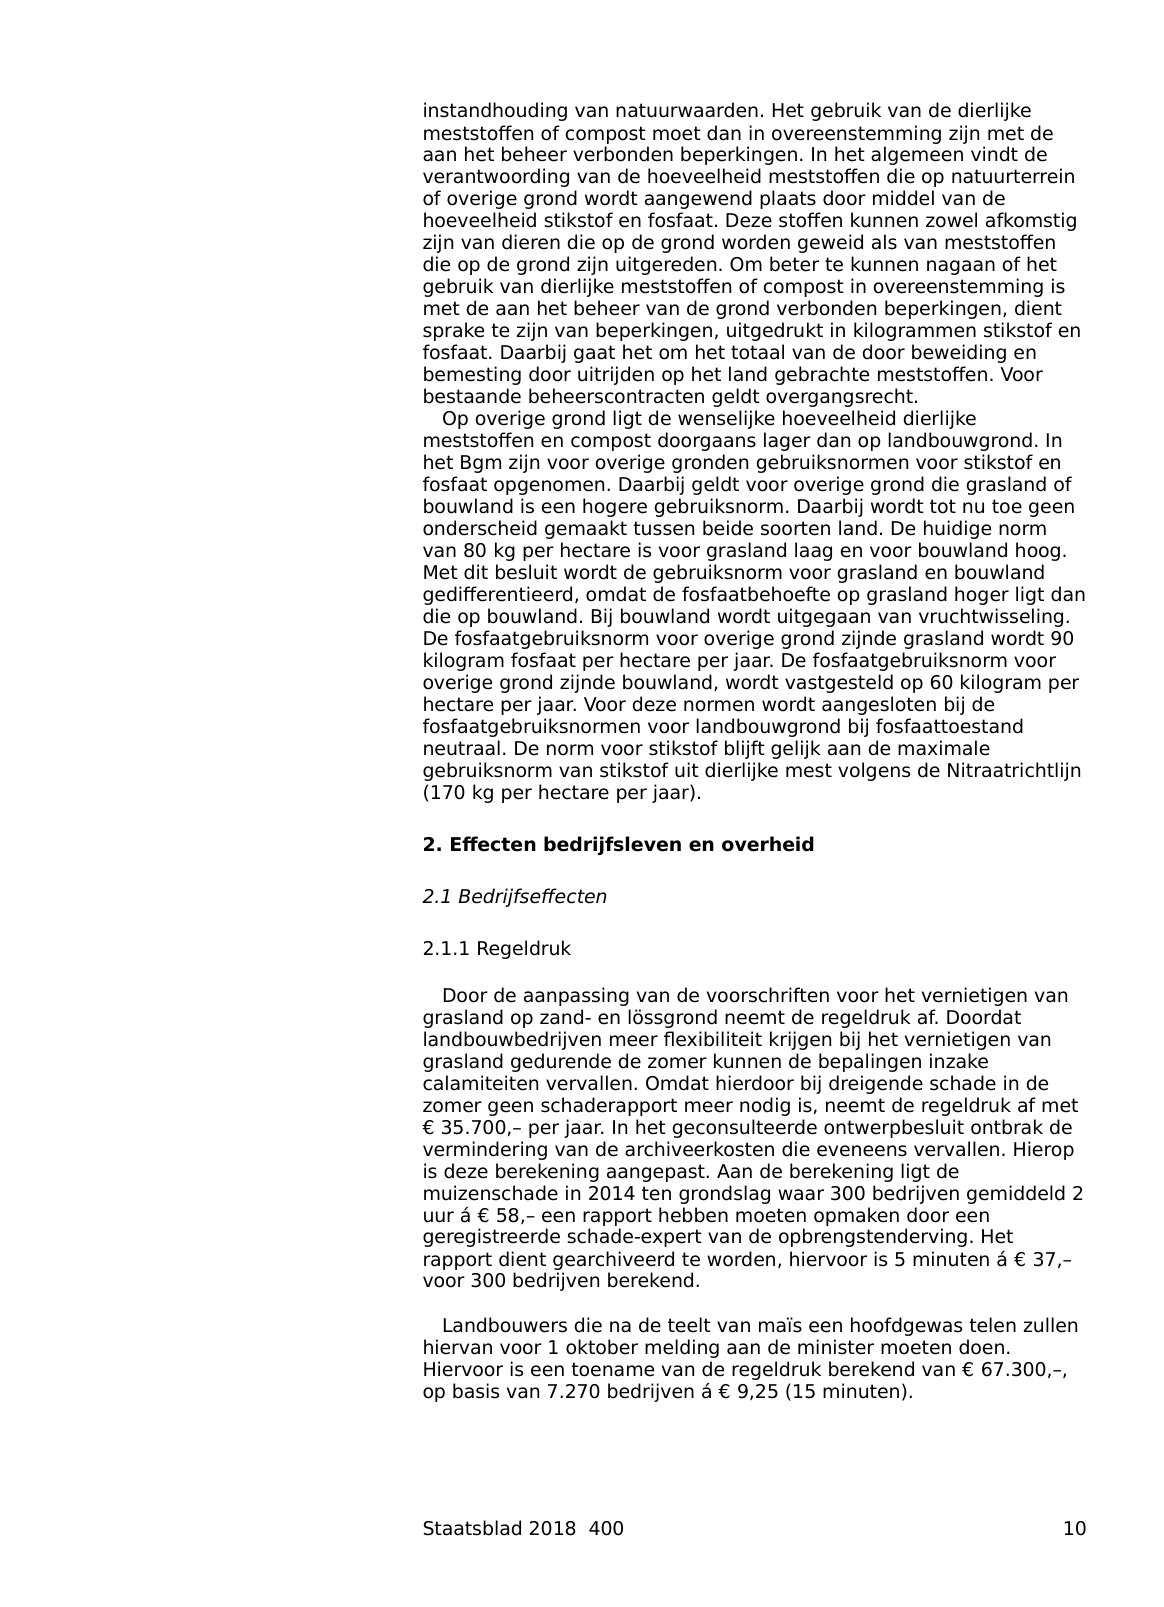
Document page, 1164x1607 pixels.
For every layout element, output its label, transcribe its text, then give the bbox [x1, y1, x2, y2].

subtitle 2.1.1 Regeldruk [422, 938, 1087, 960]
subtitle 2. Effecten bedrijfsleven en overheid [422, 834, 1087, 856]
text instandhouding van natuurwaarden. Het gebruik van de dierlijke meststoffen of compost moet dan in overeenstemming zijn met de aan het beheer verbonden beperkingen. In het algemeen vindt de verantwoording van de hoeveelheid meststoffen die op natuurterrein of overige grond wordt aangewend plaats door middel van de hoeveelheid stikstof en fosfaat. Deze stoffen kunnen zowel afkomstig zijn van dieren die op de grond worden geweid als van meststoffen die op de grond zijn uitgereden. Om beter te kunnen nagaan of het gebruik van dierlijke meststoffen of compost in overeenstemming is met de aan het beheer van de grond verbonden beperkingen, dient sprake te zijn van beperkingen, uitgedrukt in kilogrammen stikstof en fosfaat. Daarbij gaat het om het totaal van de door beweiding en bemesting door uitrijden op het land gebrachte meststoffen. Voor bestaande beheerscontracten geldt overgangsrecht. [422, 100, 1087, 408]
text Op overige grond ligt de wenselijke hoeveelheid dierlijke meststoffen en compost doorgaans lager dan op landbouwgrond. In het Bgm zijn voor overige gronden gebruiksnormen voor stikstof en fosfaat opgenomen. Daarbij geldt voor overige grond die grasland of bouwland is een hogere gebruiksnorm. Daarbij wordt tot nu toe geen onderscheid gemaakt tussen beide soorten land. De huidige norm van 80 kg per hectare is voor grasland laag en voor bouwland hoog. Met dit besluit wordt de gebruiksnorm voor grasland en bouwland gedifferentieerd, omdat de fosfaatbehoefte op grasland hoger ligt dan die op bouwland. Bij bouwland wordt uitgegaan van vruchtwisseling. De fosfaatgebruiksnorm voor overige grond zijnde grasland wordt 90 kilogram fosfaat per hectare per jaar. De fosfaatgebruiksnorm voor overige grond zijnde bouwland, wordt vastgesteld op 60 kilogram per hectare per jaar. Voor deze normen wordt aangesloten bij de fosfaatgebruiksnormen voor landbouwgrond bij fosfaattoestand neutraal. De norm voor stikstof blijft gelijk aan de maximale gebruiksnorm van stikstof uit dierlijke mest volgens de Nitraatrichtlijn (170 kg per hectare per jaar). [422, 408, 1087, 804]
text Door de aanpassing van de voorschriften voor het vernietigen van grasland op zand- en lössgrond neemt de regeldruk af. Doordat landbouwbedrijven meer flexibiliteit krijgen bij het vernietigen van grasland gedurende de zomer kunnen de bepalingen inzake calamiteiten vervallen. Omdat hierdoor bij dreigende schade in de zomer geen schaderapport meer nodig is, neemt de regeldruk af met € 35.700,– per jaar. In het geconsulteerde ontwerpbesluit ontbrak de vermindering van de archiveerkosten die eveneens vervallen. Hierop is deze berekening aangepast. Aan de berekening ligt de muizenschade in 2014 ten grondslag waar 300 bedrijven gemiddeld 2 uur á € 58,– een rapport hebben moeten opmaken door een geregistreerde schade-expert van de opbrengstenderving. Het rapport dient gearchiveerd te worden, hiervoor is 5 minuten á € 37,– voor 300 bedrijven berekend. [422, 985, 1087, 1292]
subtitle 2.1 Bedrijfseffecten [422, 886, 1087, 908]
text Landbouwers die na de teelt van maïs een hoofdgewas telen zullen hiervan voor 1 oktober melding aan de minister moeten doen. Hiervoor is een toename van de regeldruk berekend van € 67.300,–, op basis van 7.270 bedrijven á € 9,25 (15 minuten). [422, 1314, 1087, 1402]
